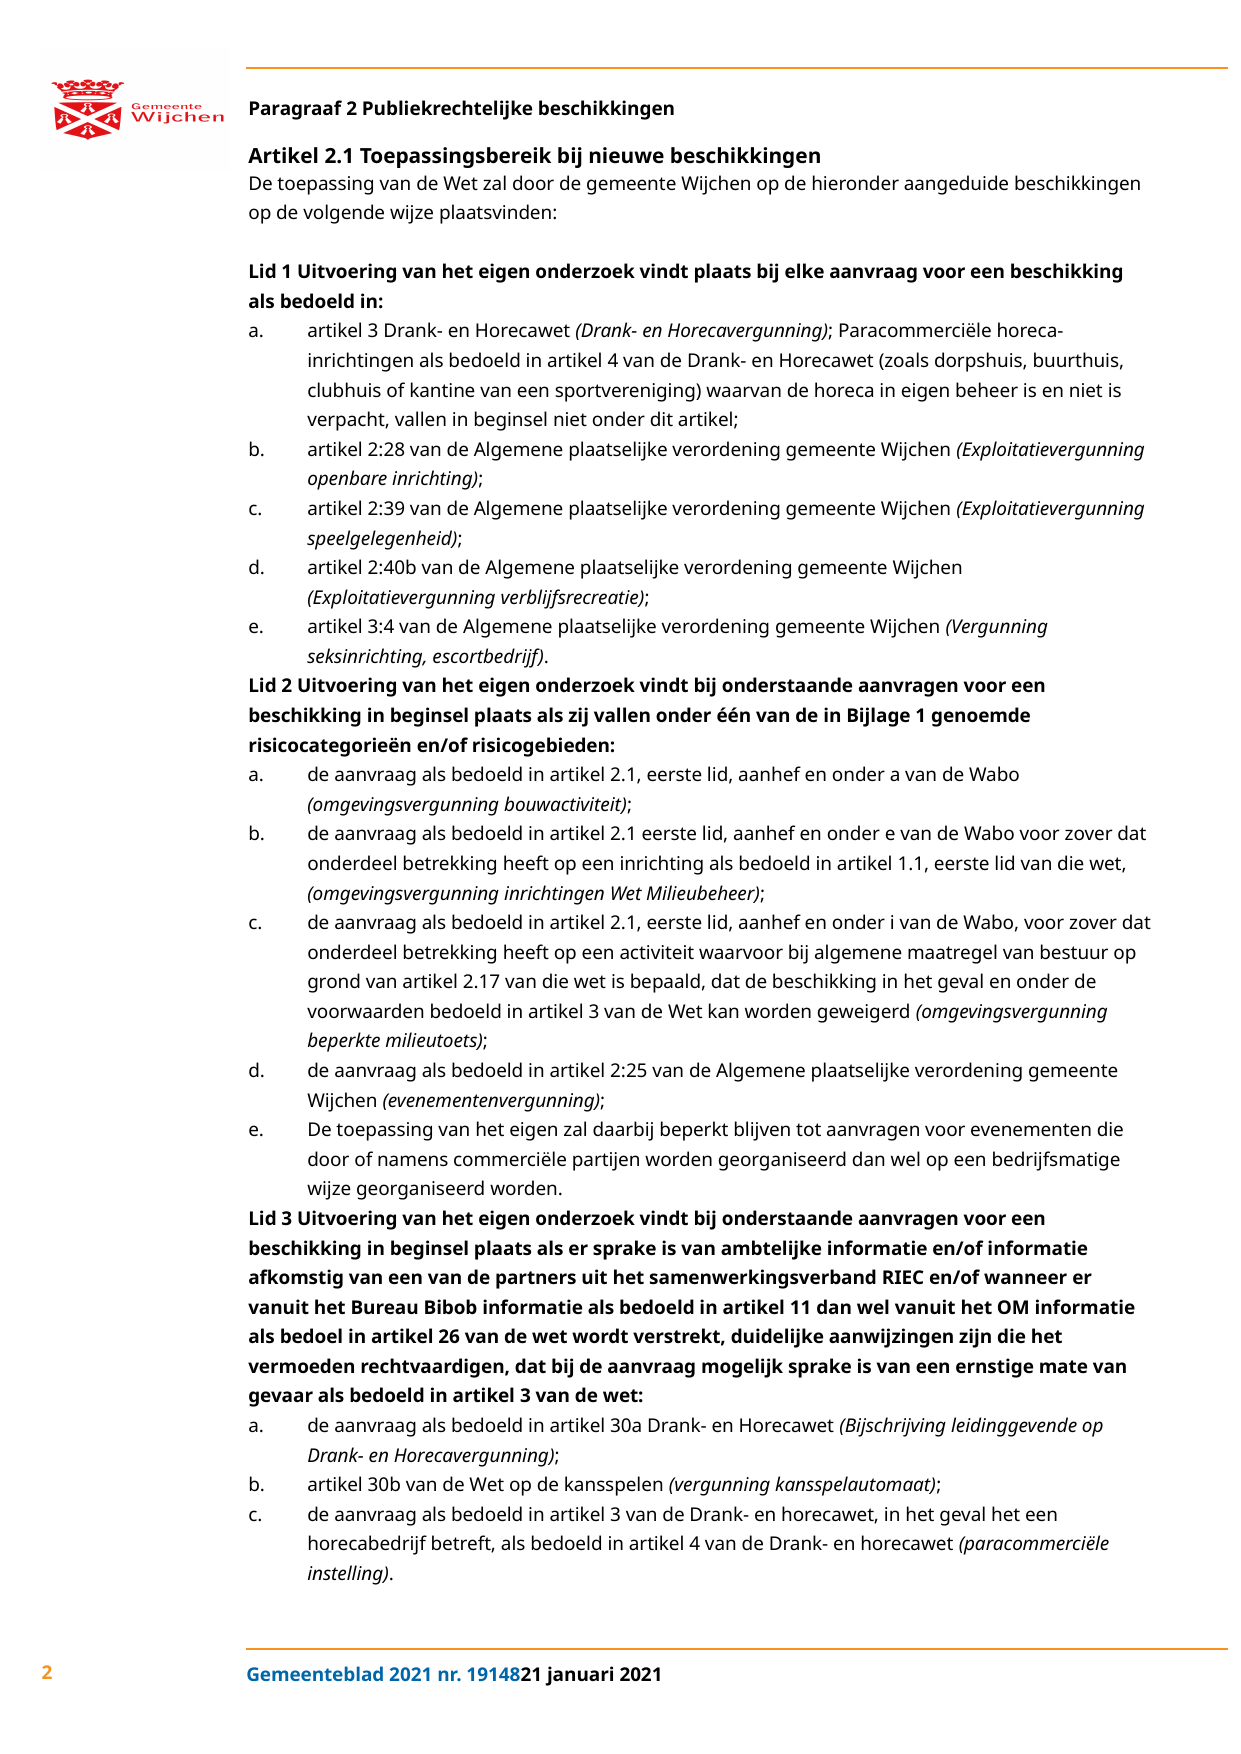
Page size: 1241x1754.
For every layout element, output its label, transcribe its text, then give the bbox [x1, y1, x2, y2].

picture [41, 47, 231, 172]
list De toepassing van het eigen zal daarbij beperkt blijven tot aanvragen voor evenementen die door of namens commerciële partijen worden georganiseerd dan wel op een bedrijfsmatige wijze georganiseerd worden. [248, 1116, 1152, 1201]
list artikel 30b van de Wet op de kansspelen (vergunning kansspelautomaat); [248, 1471, 1152, 1497]
list de aanvraag als bedoeld in artikel 2.1 eerste lid, aanhef en onder e van de Wabo voor zover dat onderdeel betrekking heeft op een inrichting als bedoeld in artikel 1.1, eerste lid van die wet, (omgevingsvergunning inrichtingen Wet Milieubeheer); [248, 821, 1152, 906]
list artikel 2:39 van de Algemene plaatselijke verordening gemeente Wijchen (Exploitatievergunning speelgelegenheid); [248, 495, 1152, 551]
list de aanvraag als bedoeld in artikel 2.1, eerste lid, aanhef en onder a van de Wabo (omgevingsvergunning bouwactiviteit); [248, 761, 1152, 817]
list artikel 2:40b van de Algemene plaatselijke verordening gemeente Wijchen (Exploitatievergunning verblijfsrecreatie); [248, 554, 1152, 610]
text Lid 1 Uitvoering van het eigen onderzoek vindt plaats bij elke aanvraag voor een beschikking als bedoeld in: [248, 258, 1152, 314]
list artikel 3 Drank- en Horecawet (Drank- en Horecavergunning); Paracommerciële horeca-inrichtingen als bedoeld in artikel 4 van de Drank- en Horecawet (zoals dorpshuis, buurthuis, clubhuis of kantine van een sportvereniging) waarvan de horeca in eigen beheer is en niet is verpacht, vallen in beginsel niet onder dit artikel; [248, 318, 1152, 432]
text Lid 2 Uitvoering van het eigen onderzoek vindt bij onderstaande aanvragen voor een beschikking in beginsel plaats als zij vallen onder één van de in Bijlage 1 genoemde risicocategorieën en/of risicogebieden: [248, 673, 1152, 758]
list de aanvraag als bedoeld in artikel 2.1, eerste lid, aanhef en onder i van de Wabo, voor zover dat onderdeel betrekking heeft op een activiteit waarvoor bij algemene maatregel van bestuur op grond van artikel 2.17 van die wet is bepaald, dat de beschikking in het geval en onder de voorwaarden bedoeld in artikel 3 van de Wet kan worden geweigerd (omgevingsvergunning beperkte milieutoets); [248, 909, 1152, 1053]
text Lid 3 Uitvoering van het eigen onderzoek vindt bij onderstaande aanvragen voor een beschikking in beginsel plaats als er sprake is van ambtelijke informatie en/of informatie afkomstig van een van de partners uit het samenwerkingsverband RIEC en/of wanneer er vanuit het Bureau Bibob informatie als bedoeld in artikel 11 dan wel vanuit het OM informatie als bedoel in artikel 26 van de wet wordt verstrekt, duidelijke aanwijzingen zijn die het vermoeden rechtvaardigen, dat bij de aanvraag mogelijk sprake is van een ernstige mate van gevaar als bedoeld in artikel 3 van de wet: [248, 1205, 1152, 1408]
list de aanvraag als bedoeld in artikel 3 van de Drank- en horecawet, in het geval het een horecabedrijf betreft, als bedoeld in artikel 4 van de Drank- en horecawet (paracommerciële instelling). [248, 1501, 1152, 1586]
list artikel 2:28 van de Algemene plaatselijke verordening gemeente Wijchen (Exploitatievergunning openbare inrichting); [248, 436, 1152, 491]
text De toepassing van de Wet zal door de gemeente Wijchen op de hieronder aangeduide beschikkingen op de volgende wijze plaatsvinden: [248, 170, 1152, 225]
list artikel 3:4 van de Algemene plaatselijke verordening gemeente Wijchen (Vergunning seksinrichting, escortbedrijf). [248, 613, 1152, 669]
text Artikel 2.1 Toepassingsbereik bij nieuwe beschikkingen [248, 141, 1152, 170]
list de aanvraag als bedoeld in artikel 30a Drank- en Horecawet (Bijschrijving leidinggevende op Drank- en Horecavergunning); [248, 1412, 1152, 1468]
list de aanvraag als bedoeld in artikel 2:25 van de Algemene plaatselijke verordening gemeente Wijchen (evenementenvergunning); [248, 1057, 1152, 1113]
text Paragraaf 2 Publiekrechtelijke beschikkingen [248, 95, 1152, 121]
